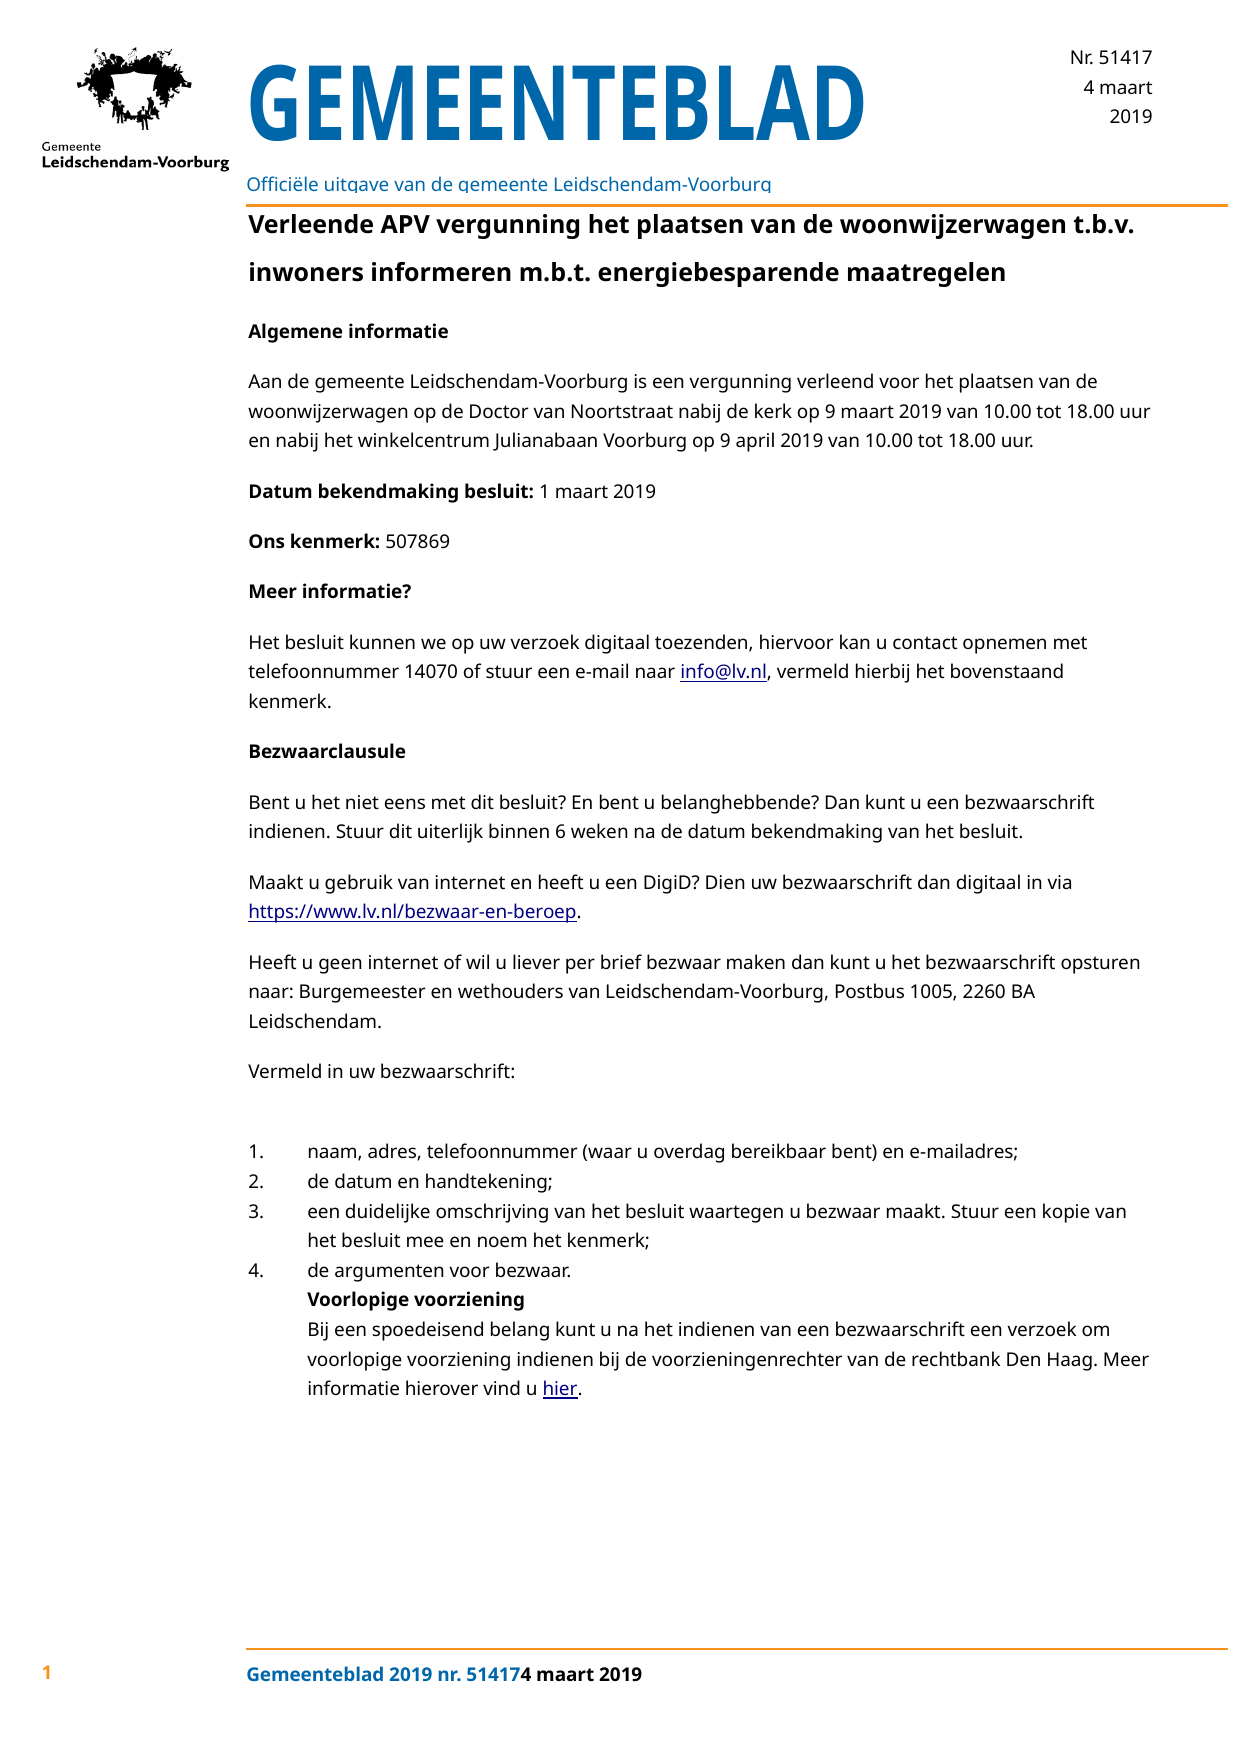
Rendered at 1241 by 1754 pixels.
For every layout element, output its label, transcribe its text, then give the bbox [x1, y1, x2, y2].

text Algemene informatie [248, 318, 1152, 344]
text Verleende APV vergunning het plaatsen van de woonwijzerwagen t.b.v. inwoners informeren m.b.t. energiebesparende maatregelen [248, 207, 1152, 288]
list de argumenten voor bezwaar. [248, 1257, 1152, 1283]
list de datum en handtekening; [248, 1168, 1152, 1194]
text Ons kenmerk: 507869 [248, 528, 1152, 554]
list Bij een spoedeisend belang kunt u na het indienen van een bezwaarschrift een verzoek om voorlopige voorziening indienen bij de voorzieningenrechter van de rechtbank Den Haag. Meer informatie hierover vind u hier. [248, 1316, 1152, 1401]
text Het besluit kunnen we op uw verzoek digitaal toezenden, hiervoor kan u contact opnemen met telefoonnummer 14070 of stuur een e-mail naar info@lv.nl, vermeld hierbij het bovenstaand kenmerk. [248, 629, 1152, 714]
list Voorlopige voorziening [248, 1287, 1152, 1312]
list een duidelijke omschrijving van het besluit waartegen u bezwaar maakt. Stuur een kopie van het besluit mee en noem het kenmerk; [248, 1198, 1152, 1253]
text Aan de gemeente Leidschendam-Voorburg is een vergunning verleend voor het plaatsen van de woonwijzerwagen op de Doctor van Noortstraat nabij de kerk op 9 maart 2019 van 10.00 tot 18.00 uur en nabij het winkelcentrum Julianabaan Voorburg op 9 april 2019 van 10.00 tot 18.00 uur. [248, 368, 1152, 453]
picture [41, 47, 231, 172]
text Heeft u geen internet of wil u liever per brief bezwaar maken dan kunt u het bezwaarschrift opsturen naar: Burgemeester en wethouders van Leidschendam-Voorburg, Postbus 1005, 2260 BA Leidschendam. [248, 949, 1152, 1034]
text Datum bekendmaking besluit: 1 maart 2019 [248, 478, 1152, 504]
text Maakt u gebruik van internet en heeft u een DigiD? Dien uw bezwaarschrift dan digitaal in via https://www.lv.nl/bezwaar-en-beroep. [248, 869, 1152, 924]
text Meer informatie? [248, 579, 1152, 604]
list naam, adres, telefoonnummer (waar u overdag bereikbaar bent) en e-mailadres; [248, 1139, 1152, 1164]
text Bent u het niet eens met dit besluit? En bent u belanghebbende? Dan kunt u een bezwaarschrift indienen. Stuur dit uiterlijk binnen 6 weken na de datum bekendmaking van het besluit. [248, 789, 1152, 844]
text Bezwaarclausule [248, 739, 1152, 764]
text Vermeld in uw bezwaarschrift: [248, 1059, 1152, 1084]
